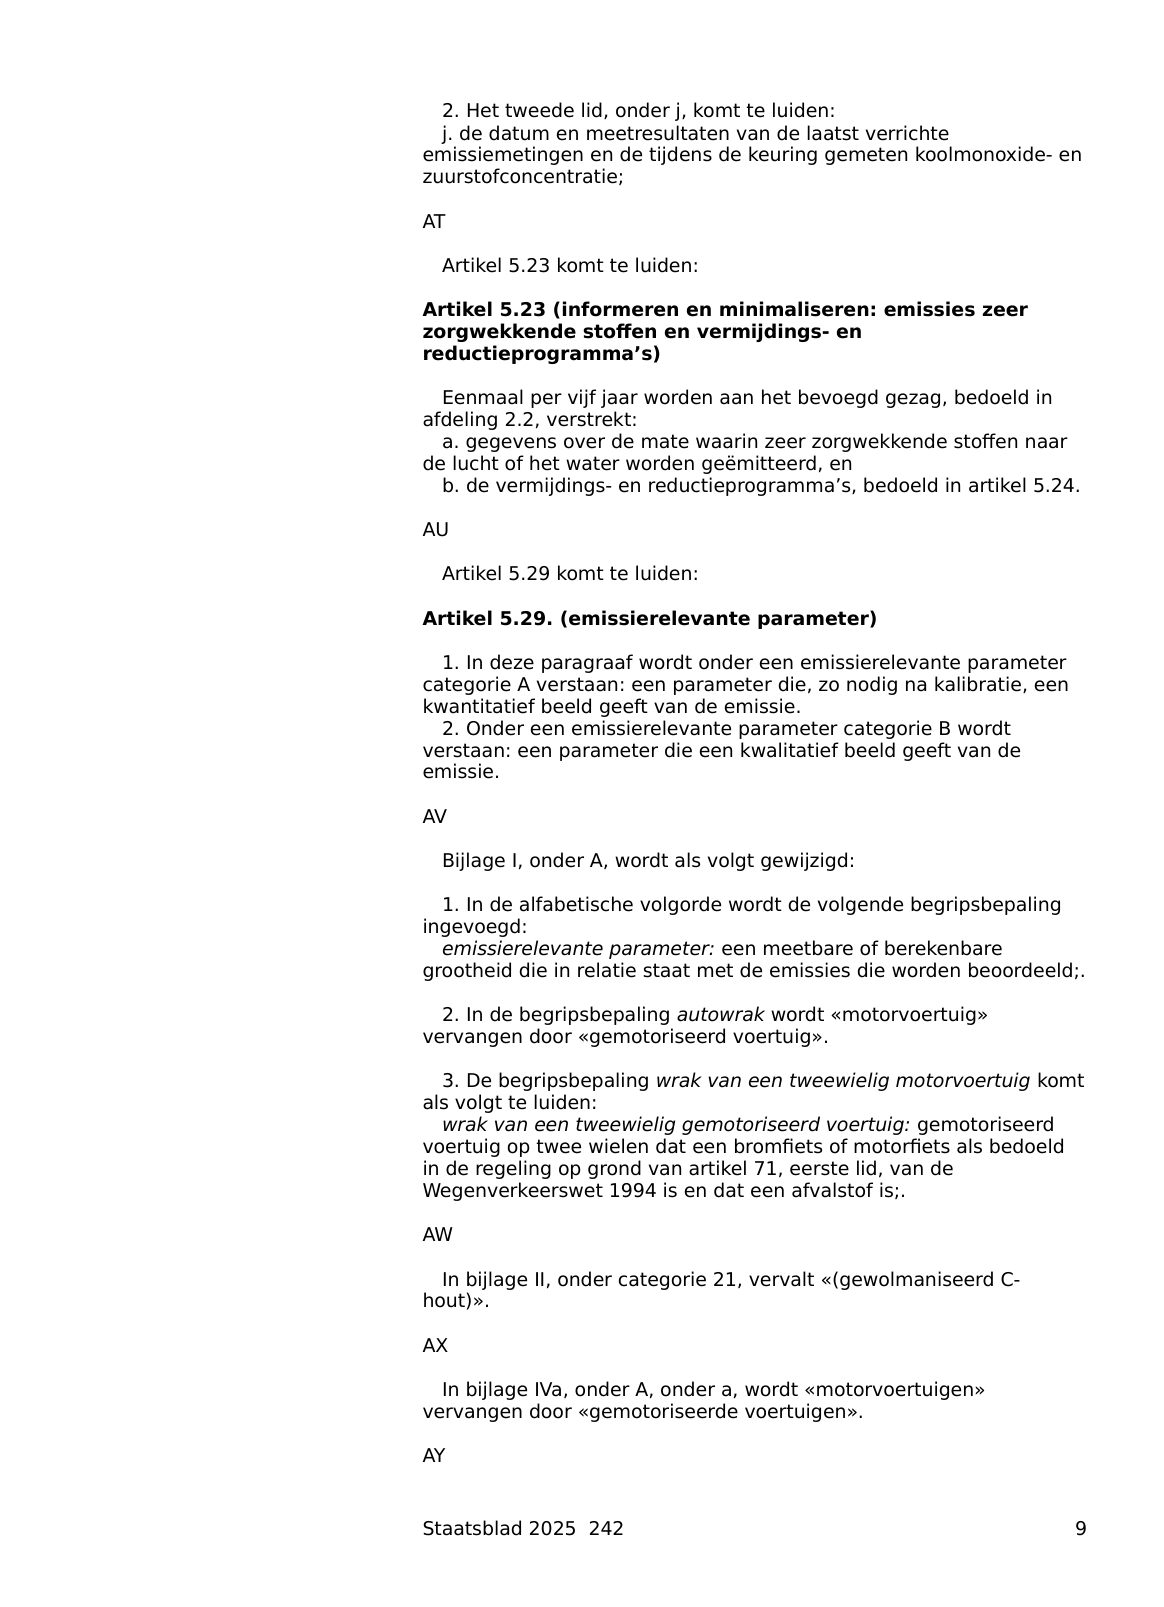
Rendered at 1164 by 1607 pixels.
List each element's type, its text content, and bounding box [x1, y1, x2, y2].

text 3. De begripsbepaling wrak van een tweewielig motorvoertuig komt als volgt te luiden: [422, 1070, 1087, 1114]
text AW [422, 1224, 1087, 1246]
text Artikel 5.23 komt te luiden: [422, 255, 1087, 277]
subtitle Artikel 5.29. (emissierelevante parameter) [422, 607, 1087, 629]
text 2. Onder een emissierelevante parameter categorie B wordt verstaan: een parameter die een kwalitatief beeld geeft van de emissie. [422, 717, 1087, 783]
text Artikel 5.29 komt te luiden: [422, 563, 1087, 585]
text emissierelevante parameter: een meetbare of berekenbare grootheid die in relatie staat met de emissies die worden beoordeeld;. [422, 938, 1087, 982]
text 2. Het tweede lid, onder j, komt te luiden: [422, 100, 1087, 122]
text AT [422, 211, 1087, 232]
text In bijlage IVa, onder A, onder a, wordt «motorvoertuigen» vervangen door «gemotoriseerde voertuigen». [422, 1379, 1087, 1423]
text b. de vermijdings- en reductieprogramma’s, bedoeld in artikel 5.24. [422, 475, 1087, 497]
text AX [422, 1334, 1087, 1357]
text AY [422, 1445, 1087, 1467]
text Bijlage I, onder A, wordt als volgt gewijzigd: [422, 850, 1087, 872]
text AU [422, 519, 1087, 541]
text AV [422, 806, 1087, 828]
text Eenmaal per vijf jaar worden aan het bevoegd gezag, bedoeld in afdeling 2.2, verstrekt: [422, 387, 1087, 431]
text j. de datum en meetresultaten van de laatst verrichte emissiemetingen en de tijdens de keuring gemeten koolmonoxide- en zuurstofconcentratie; [422, 122, 1087, 188]
text a. gegevens over de mate waarin zeer zorgwekkende stoffen naar de lucht of het water worden geëmitteerd, en [422, 431, 1087, 475]
text 1. In deze paragraaf wordt onder een emissierelevante parameter categorie A verstaan: een parameter die, zo nodig na kalibratie, een kwantitatief beeld geeft van de emissie. [422, 652, 1087, 717]
subtitle Artikel 5.23 (informeren en minimaliseren: emissies zeer zorgwekkende stoffen en vermijdings- en reductieprogramma’s) [422, 299, 1087, 365]
text 1. In de alfabetische volgorde wordt de volgende begripsbepaling ingevoegd: [422, 894, 1087, 938]
text In bijlage II, onder categorie 21, vervalt «(gewolmaniseerd C-hout)». [422, 1268, 1087, 1312]
text 2. In de begripsbepaling autowrak wordt «motorvoertuig» vervangen door «gemotoriseerd voertuig». [422, 1004, 1087, 1048]
text wrak van een tweewielig gemotoriseerd voertuig: gemotoriseerd voertuig op twee wielen dat een bromfiets of motorfiets als bedoeld in de regeling op grond van artikel 71, eerste lid, van de Wegenverkeerswet 1994 is en dat een afvalstof is;. [422, 1114, 1087, 1202]
